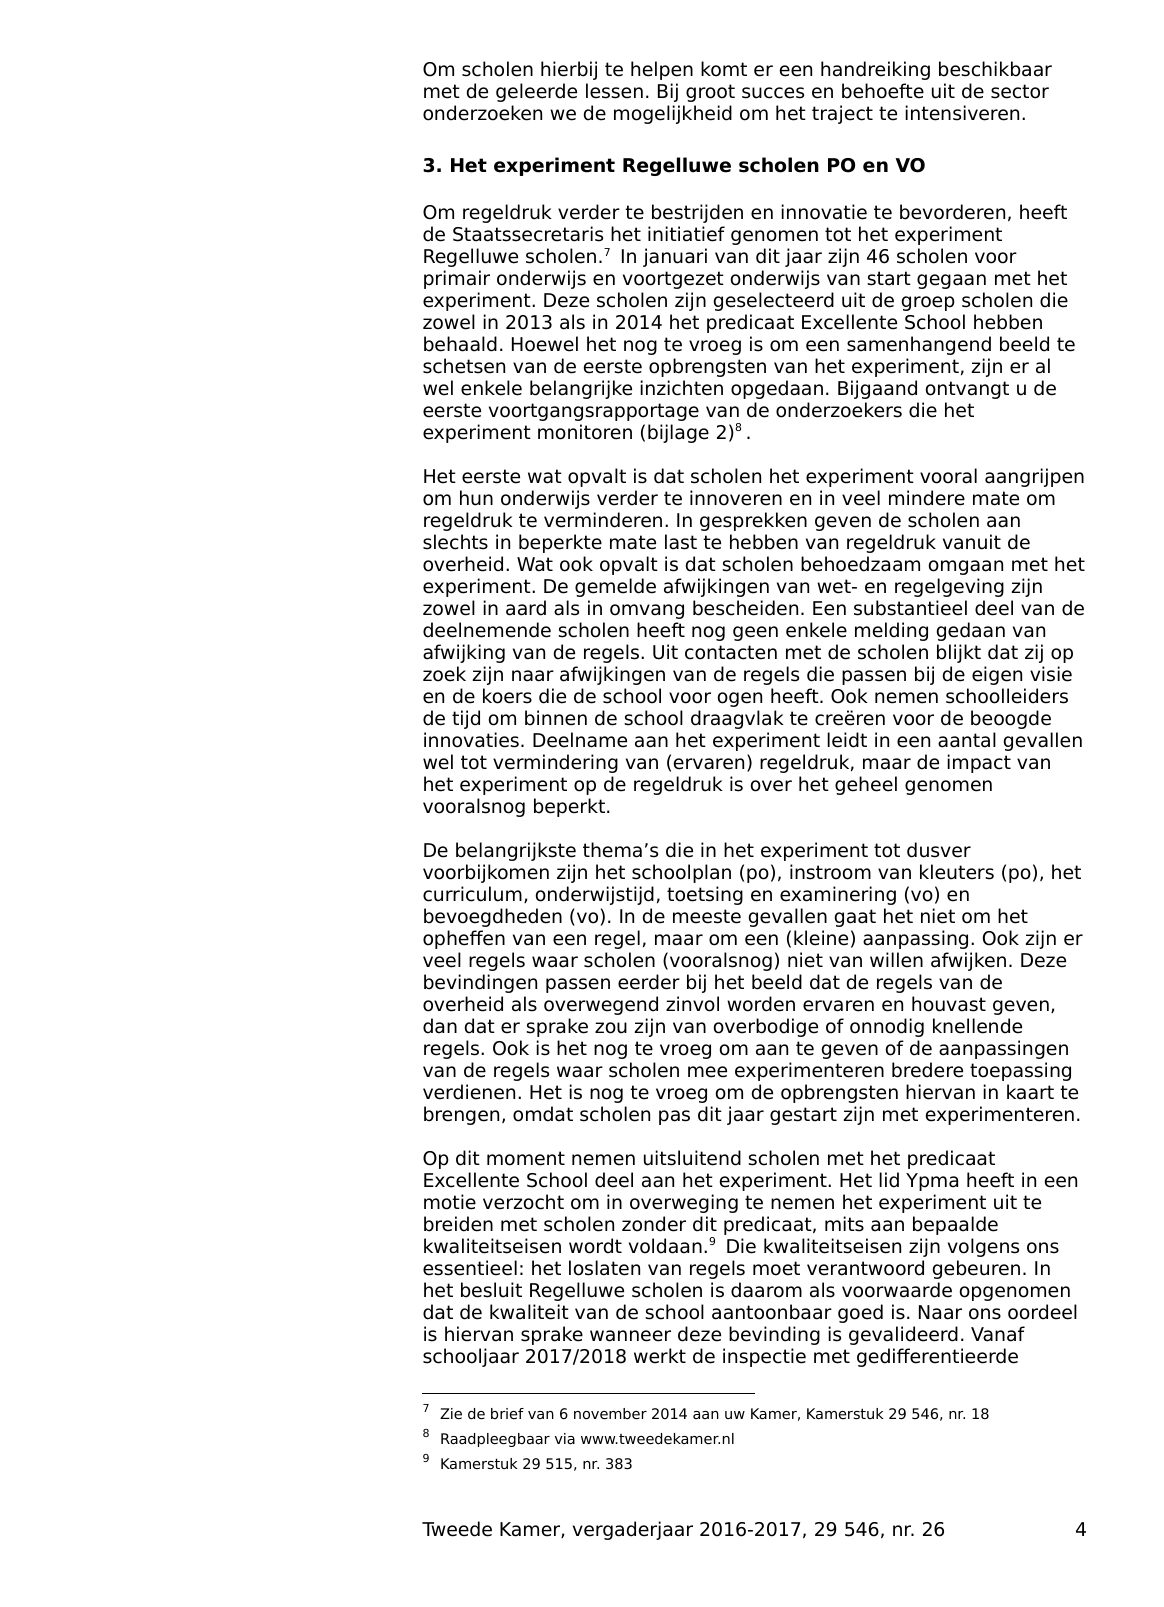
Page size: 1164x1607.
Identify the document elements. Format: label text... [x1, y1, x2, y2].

subtitle 3. Het experiment Regelluwe scholen PO en VO [422, 155, 1087, 177]
text Om regeldruk verder te bestrijden en innovatie te bevorderen, heeft de Staatssecretaris het initiatief genomen tot het experiment Regelluwe scholen. In januari van dit jaar zijn 46 scholen voor primair onderwijs en voortgezet onderwijs van start gegaan met het experiment. Deze scholen zijn geselecteerd uit de groep scholen die zowel in 2013 als in 2014 het predicaat Excellente School hebben behaald. Hoewel het nog te vroeg is om een samenhangend beeld te schetsen van de eerste opbrengsten van het experiment, zijn er al wel enkele belangrijke inzichten opgedaan. Bijgaand ontvangt u de eerste voortgangsrapportage van de onderzoekers die het experiment monitoren (bijlage 2). [422, 202, 1087, 444]
text De belangrijkste thema’s die in het experiment tot dusver voorbijkomen zijn het schoolplan (po), instroom van kleuters (po), het curriculum, onderwijstijd, toetsing en examinering (vo) en bevoegdheden (vo). In de meeste gevallen gaat het niet om het opheffen van een regel, maar om een (kleine) aanpassing. Ook zijn er veel regels waar scholen (vooralsnog) niet van willen afwijken. Deze bevindingen passen eerder bij het beeld dat de regels van de overheid als overwegend zinvol worden ervaren en houvast geven, dan dat er sprake zou zijn van overbodige of onnodig knellende regels. Ook is het nog te vroeg om aan te geven of de aanpassingen van de regels waar scholen mee experimenteren bredere toepassing verdienen. Het is nog te vroeg om de opbrengsten hiervan in kaart te brengen, omdat scholen pas dit jaar gestart zijn met experimenteren. [422, 840, 1087, 1126]
text Het eerste wat opvalt is dat scholen het experiment vooral aangrijpen om hun onderwijs verder te innoveren en in veel mindere mate om regeldruk te verminderen. In gesprekken geven de scholen aan slechts in beperkte mate last te hebben van regeldruk vanuit de overheid. Wat ook opvalt is dat scholen behoedzaam omgaan met het experiment. De gemelde afwijkingen van wet- en regelgeving zijn zowel in aard als in omvang bescheiden. Een substantieel deel van de deelnemende scholen heeft nog geen enkele melding gedaan van afwijking van de regels. Uit contacten met de scholen blijkt dat zij op zoek zijn naar afwijkingen van de regels die passen bij de eigen visie en de koers die de school voor ogen heeft. Ook nemen schoolleiders de tijd om binnen de school draagvlak te creëren voor de beoogde innovaties. Deelname aan het experiment leidt in een aantal gevallen wel tot vermindering van (ervaren) regeldruk, maar de impact van het experiment op de regeldruk is over het geheel genomen vooralsnog beperkt. [422, 466, 1087, 818]
text Op dit moment nemen uitsluitend scholen met het predicaat Excellente School deel aan het experiment. Het lid Ypma heeft in een motie verzocht om in overweging te nemen het experiment uit te breiden met scholen zonder dit predicaat, mits aan bepaalde kwaliteitseisen wordt voldaan. Die kwaliteitseisen zijn volgens ons essentieel: het loslaten van regels moet verantwoord gebeuren. In het besluit Regelluwe scholen is daarom als voorwaarde opgenomen dat de kwaliteit van de school aantoonbaar goed is. Naar ons oordeel is hiervan sprake wanneer deze bevinding is gevalideerd. Vanaf schooljaar 2017/2018 werkt de inspectie met gedifferentieerde [422, 1148, 1087, 1367]
text Om scholen hierbij te helpen komt er een handreiking beschikbaar met de geleerde lessen. Bij groot succes en behoefte uit de sector onderzoeken we de mogelijkheid om het traject te intensiveren. [422, 59, 1087, 125]
text Raadpleegbaar via www.tweedekamer.nl [422, 1427, 1087, 1449]
text Kamerstuk 29 515, nr. 383 [422, 1452, 1087, 1474]
text Zie de brief van 6 november 2014 aan uw Kamer, Kamerstuk 29 546, nr. 18 [422, 1402, 1087, 1424]
